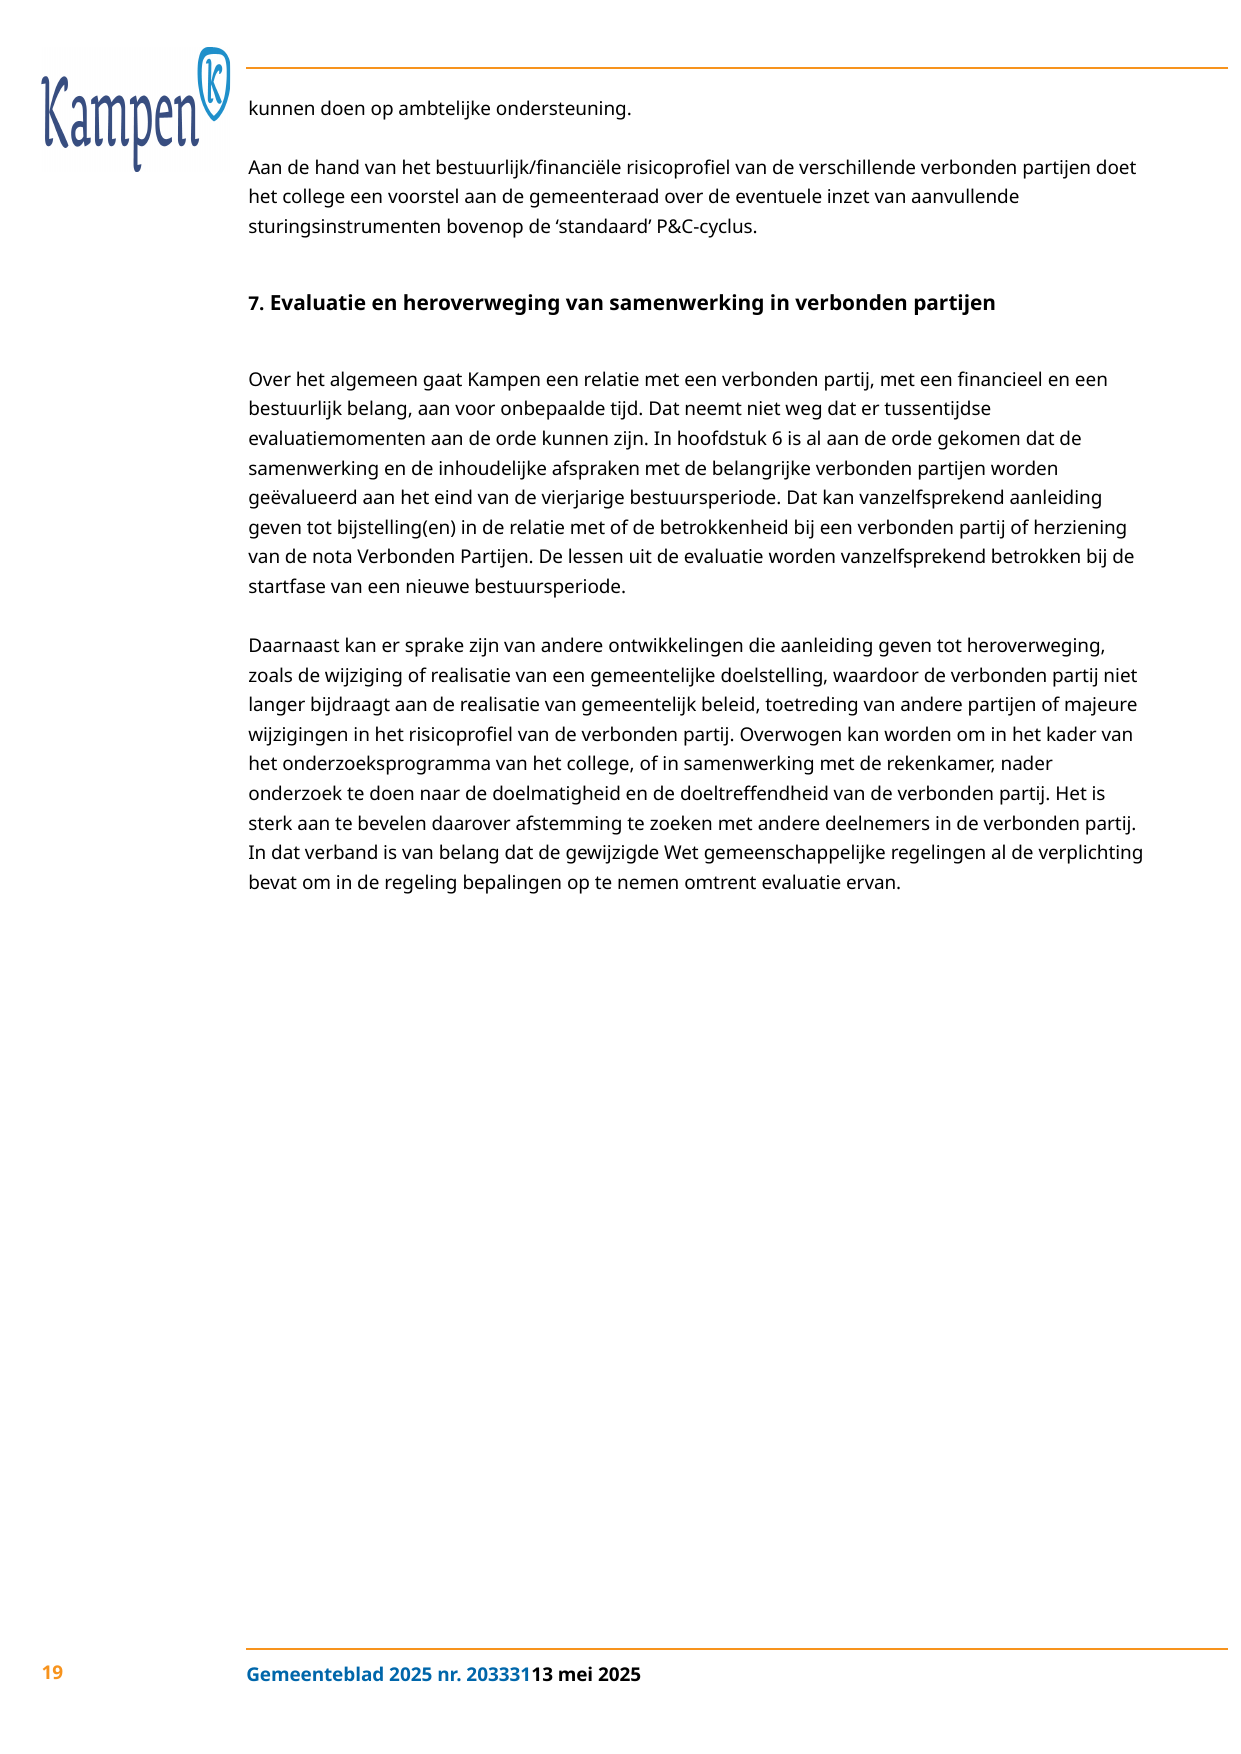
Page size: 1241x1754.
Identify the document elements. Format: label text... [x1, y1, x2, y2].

text Daarnaast kan er sprake zijn van andere ontwikkelingen die aanleiding geven tot heroverweging, zoals de wijziging of realisatie van een gemeentelijke doelstelling, waardoor de verbonden partij niet langer bijdraagt aan de realisatie van gemeentelijk beleid, toetreding van andere partijen of majeure wijzigingen in het risicoprofiel van de verbonden partij. Overwogen kan worden om in het kader van het onderzoeksprogramma van het college, of in samenwerking met de rekenkamer, nader onderzoek te doen naar de doelmatigheid en de doeltreffendheid van de verbonden partij. Het is sterk aan te bevelen daarover afstemming te zoeken met andere deelnemers in de verbonden partij. In dat verband is van belang dat de gewijzigde Wet gemeenschappelijke regelingen al de verplichting bevat om in de regeling bepalingen op te nemen omtrent evaluatie ervan. [248, 632, 1152, 895]
text 7. Evaluatie en heroverweging van samenwerking in verbonden partijen [248, 288, 1152, 317]
text Over het algemeen gaat Kampen een relatie met een verbonden partij, met een financieel en een bestuurlijk belang, aan voor onbepaalde tijd. Dat neemt niet weg dat er tussentijdse evaluatiemomenten aan de orde kunnen zijn. In hoofdstuk 6 is al aan de orde gekomen dat de samenwerking en de inhoudelijke afspraken met de belangrijke verbonden partijen worden geëvalueerd aan het eind van de vierjarige bestuursperiode. Dat kan vanzelfsprekend aanleiding geven tot bijstelling(en) in de relatie met of de betrokkenheid bij een verbonden partij of herziening van de nota Verbonden Partijen. De lessen uit de evaluatie worden vanzelfsprekend betrokken bij de startfase van een nieuwe bestuursperiode. [248, 366, 1152, 599]
picture [41, 47, 231, 172]
text kunnen doen op ambtelijke ondersteuning. [248, 95, 1152, 121]
text Aan de hand van het bestuurlijk/financiële risicoprofiel van de verschillende verbonden partijen doet het college een voorstel aan de gemeenteraad over de eventuele inzet van aanvullende sturingsinstrumenten bovenop de ‘standaard’ P&C-cyclus. [248, 154, 1152, 239]
